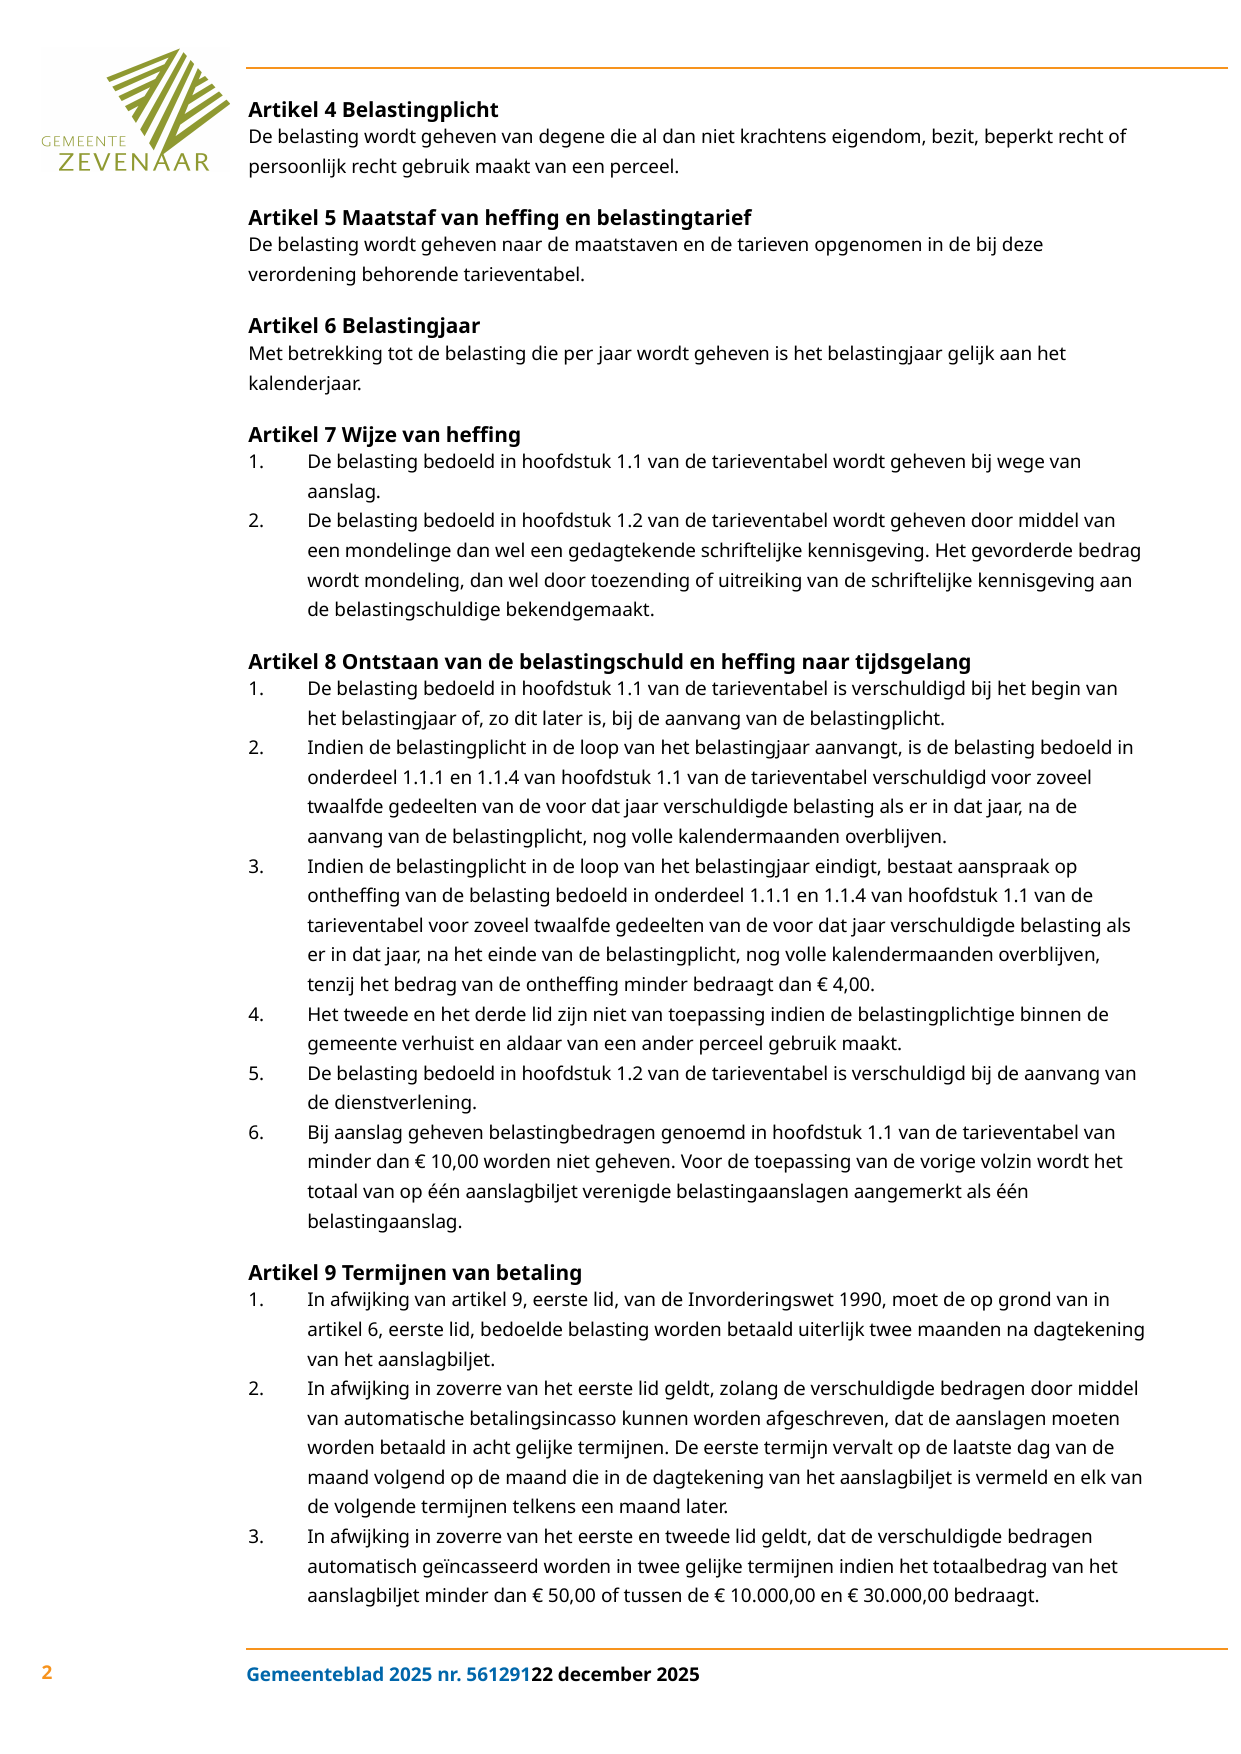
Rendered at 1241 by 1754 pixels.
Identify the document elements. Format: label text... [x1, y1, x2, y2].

list In afwijking in zoverre van het eerste lid geldt, zolang de verschuldigde bedragen door middel van automatische betalingsincasso kunnen worden afgeschreven, dat de aanslagen moeten worden betaald in acht gelijke termijnen. De eerste termijn vervalt op de laatste dag van de maand volgend op de maand die in de dagtekening van het aanslagbiljet is vermeld en elk van de volgende termijnen telkens een maand later. [248, 1375, 1152, 1519]
list In afwijking in zoverre van het eerste en tweede lid geldt, dat de verschuldigde bedragen automatisch geïncasseerd worden in twee gelijke termijnen indien het totaalbedrag van het aanslagbiljet minder dan € 50,00 of tussen de € 10.000,00 en € 30.000,00 bedraagt. [248, 1523, 1152, 1608]
list Indien de belastingplicht in de loop van het belastingjaar aanvangt, is de belasting bedoeld in onderdeel 1.1.1 en 1.1.4 van hoofdstuk 1.1 van de tarieventabel verschuldigd voor zoveel twaalfde gedeelten van de voor dat jaar verschuldigde belasting als er in dat jaar, na de aanvang van de belastingplicht, nog volle kalendermaanden overblijven. [248, 734, 1152, 849]
list De belasting bedoeld in hoofdstuk 1.1 van de tarieventabel wordt geheven bij wege van aanslag. [248, 448, 1152, 504]
text Met betrekking tot de belasting die per jaar wordt geheven is het belastingjaar gelijk aan het kalenderjaar. [248, 340, 1152, 395]
text De belasting wordt geheven naar de maatstaven en de tarieven opgenomen in de bij deze verordening behorende tarieventabel. [248, 232, 1152, 287]
text Artikel 9 Termijnen van betaling [248, 1258, 1152, 1287]
text Artikel 8 Ontstaan van de belastingschuld en heffing naar tijdsgelang [248, 647, 1152, 675]
list In afwijking van artikel 9, eerste lid, van de Invorderingswet 1990, moet de op grond van in artikel 6, eerste lid, bedoelde belasting worden betaald uiterlijk twee maanden na dagtekening van het aanslagbiljet. [248, 1287, 1152, 1372]
list De belasting bedoeld in hoofdstuk 1.2 van de tarieventabel wordt geheven door middel van een mondelinge dan wel een gedagtekende schriftelijke kennisgeving. Het gevorderde bedrag wordt mondeling, dan wel door toezending of uitreiking van de schriftelijke kennisgeving aan de belastingschuldige bekendgemaakt. [248, 508, 1152, 622]
text Artikel 7 Wijze van heffing [248, 420, 1152, 448]
list De belasting bedoeld in hoofdstuk 1.1 van de tarieventabel is verschuldigd bij het begin van het belastingjaar of, zo dit later is, bij de aanvang van de belastingplicht. [248, 675, 1152, 731]
list Indien de belastingplicht in de loop van het belastingjaar eindigt, bestaat aanspraak op ontheffing van de belasting bedoeld in onderdeel 1.1.1 en 1.1.4 van hoofdstuk 1.1 van de tarieventabel voor zoveel twaalfde gedeelten van de voor dat jaar verschuldigde belasting als er in dat jaar, na het einde van de belastingplicht, nog volle kalendermaanden overblijven, tenzij het bedrag van de ontheffing minder bedraagt dan € 4,00. [248, 853, 1152, 997]
text De belasting wordt geheven van degene die al dan niet krachtens eigendom, bezit, beperkt recht of persoonlijk recht gebruik maakt van een perceel. [248, 123, 1152, 178]
text Artikel 6 Belastingjaar [248, 312, 1152, 340]
list Het tweede en het derde lid zijn niet van toepassing indien de belastingplichtige binnen de gemeente verhuist en aldaar van een ander perceel gebruik maakt. [248, 1001, 1152, 1056]
list Bij aanslag geheven belastingbedragen genoemd in hoofdstuk 1.1 van de tarieventabel van minder dan € 10,00 worden niet geheven. Voor de toepassing van de vorige volzin wordt het totaal van op één aanslagbiljet verenigde belastingaanslagen aangemerkt als één belastingaanslag. [248, 1119, 1152, 1233]
picture [41, 47, 231, 172]
text Artikel 4 Belastingplicht [248, 95, 1152, 123]
text Artikel 5 Maatstaf van heffing en belastingtarief [248, 203, 1152, 232]
list De belasting bedoeld in hoofdstuk 1.2 van de tarieventabel is verschuldigd bij de aanvang van de dienstverlening. [248, 1060, 1152, 1115]
